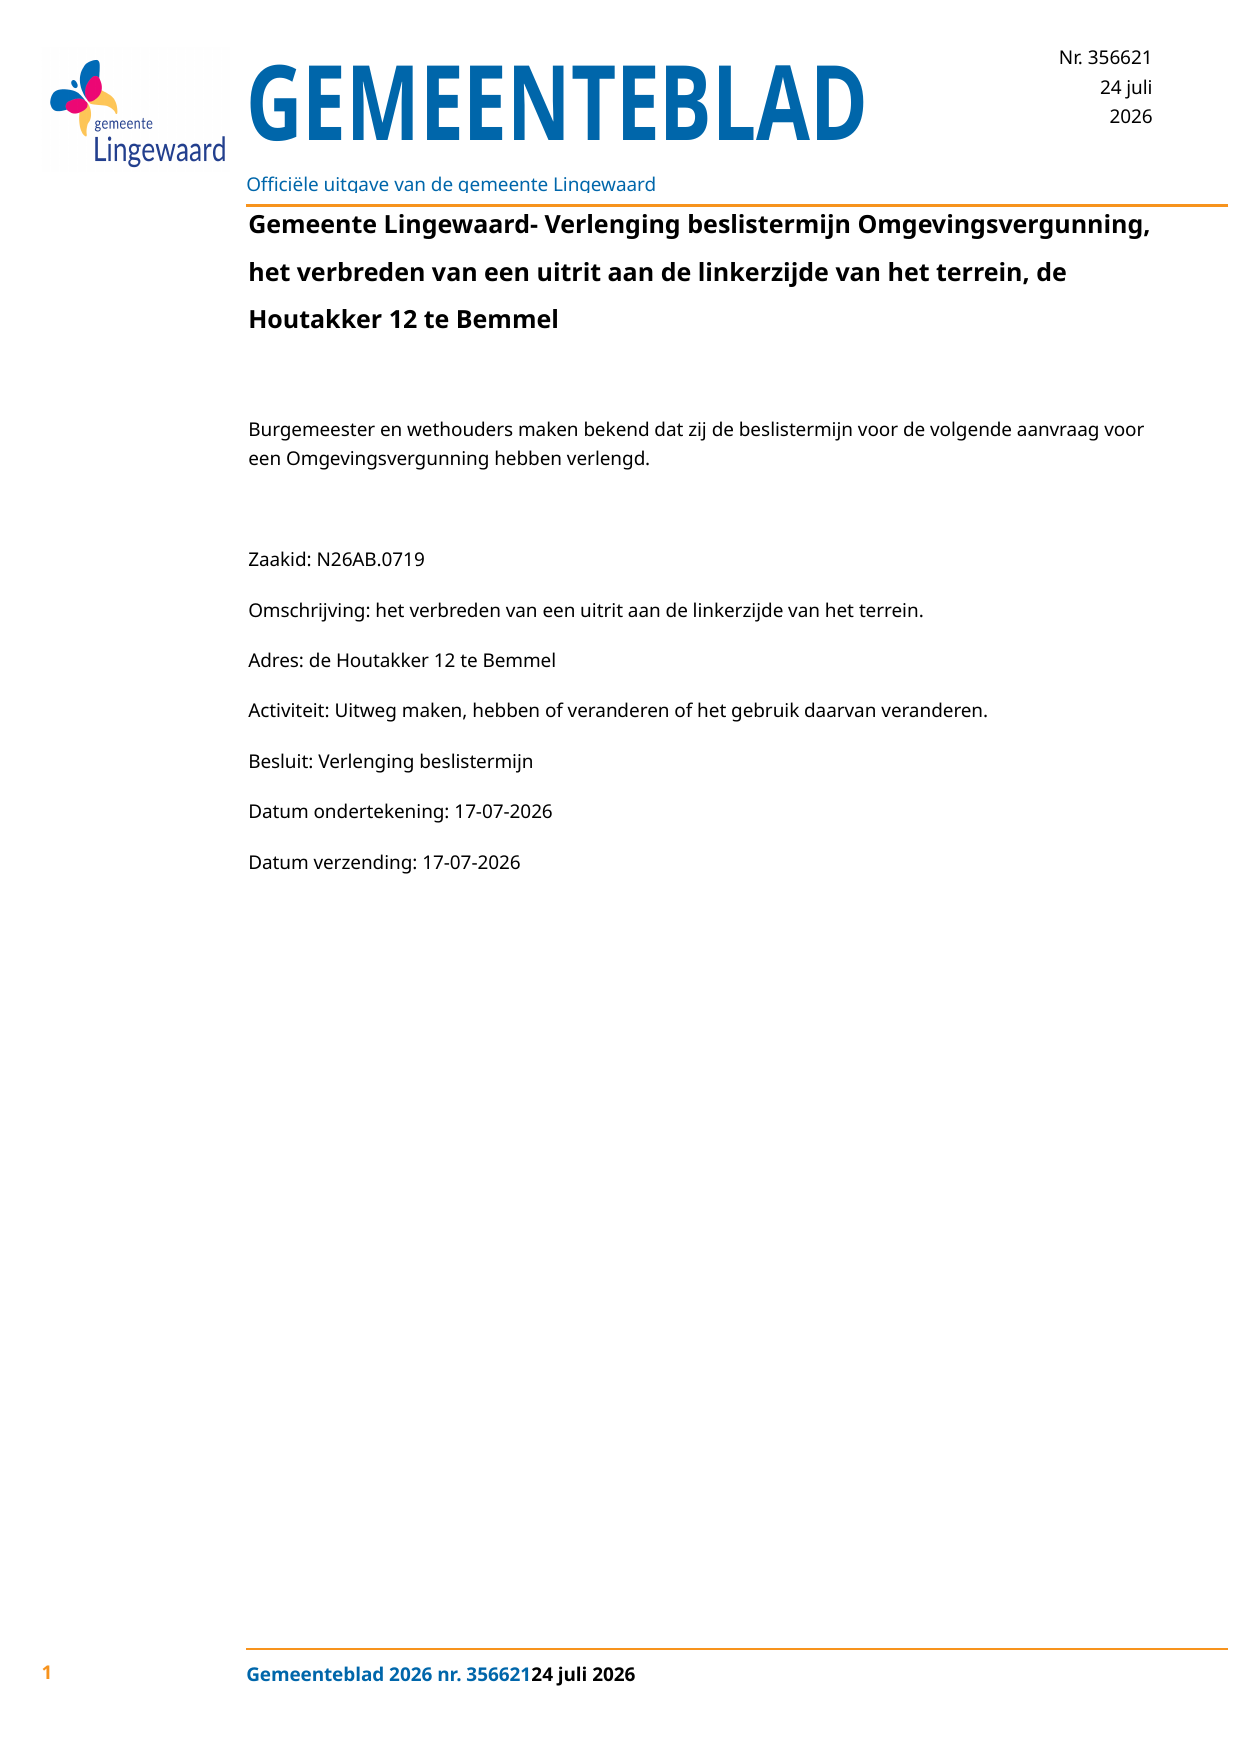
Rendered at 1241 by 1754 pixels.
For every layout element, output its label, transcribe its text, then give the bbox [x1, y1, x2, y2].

text Zaakid: N26AB.0719 [248, 546, 1152, 572]
text Omschrijving: het verbreden van een uitrit aan de linkerzijde van het terrein. [248, 597, 1152, 622]
text Datum verzending: 17-07-2026 [248, 849, 1152, 874]
text Activiteit: Uitweg maken, hebben of veranderen of het gebruik daarvan veranderen. [248, 698, 1152, 723]
text Datum ondertekening: 17-07-2026 [248, 798, 1152, 824]
text Gemeente Lingewaard- Verlenging beslistermijn Omgevingsvergunning, het verbreden van een uitrit aan de linkerzijde van het terrein, de Houtakker 12 te Bemmel [248, 207, 1152, 336]
picture [41, 47, 231, 172]
text Burgemeester en wethouders maken bekend dat zij de beslistermijn voor de volgende aanvraag voor een Omgevingsvergunning hebben verlengd. [248, 416, 1152, 471]
text Adres: de Houtakker 12 te Bemmel [248, 647, 1152, 673]
text Besluit: Verlenging beslistermijn [248, 748, 1152, 774]
